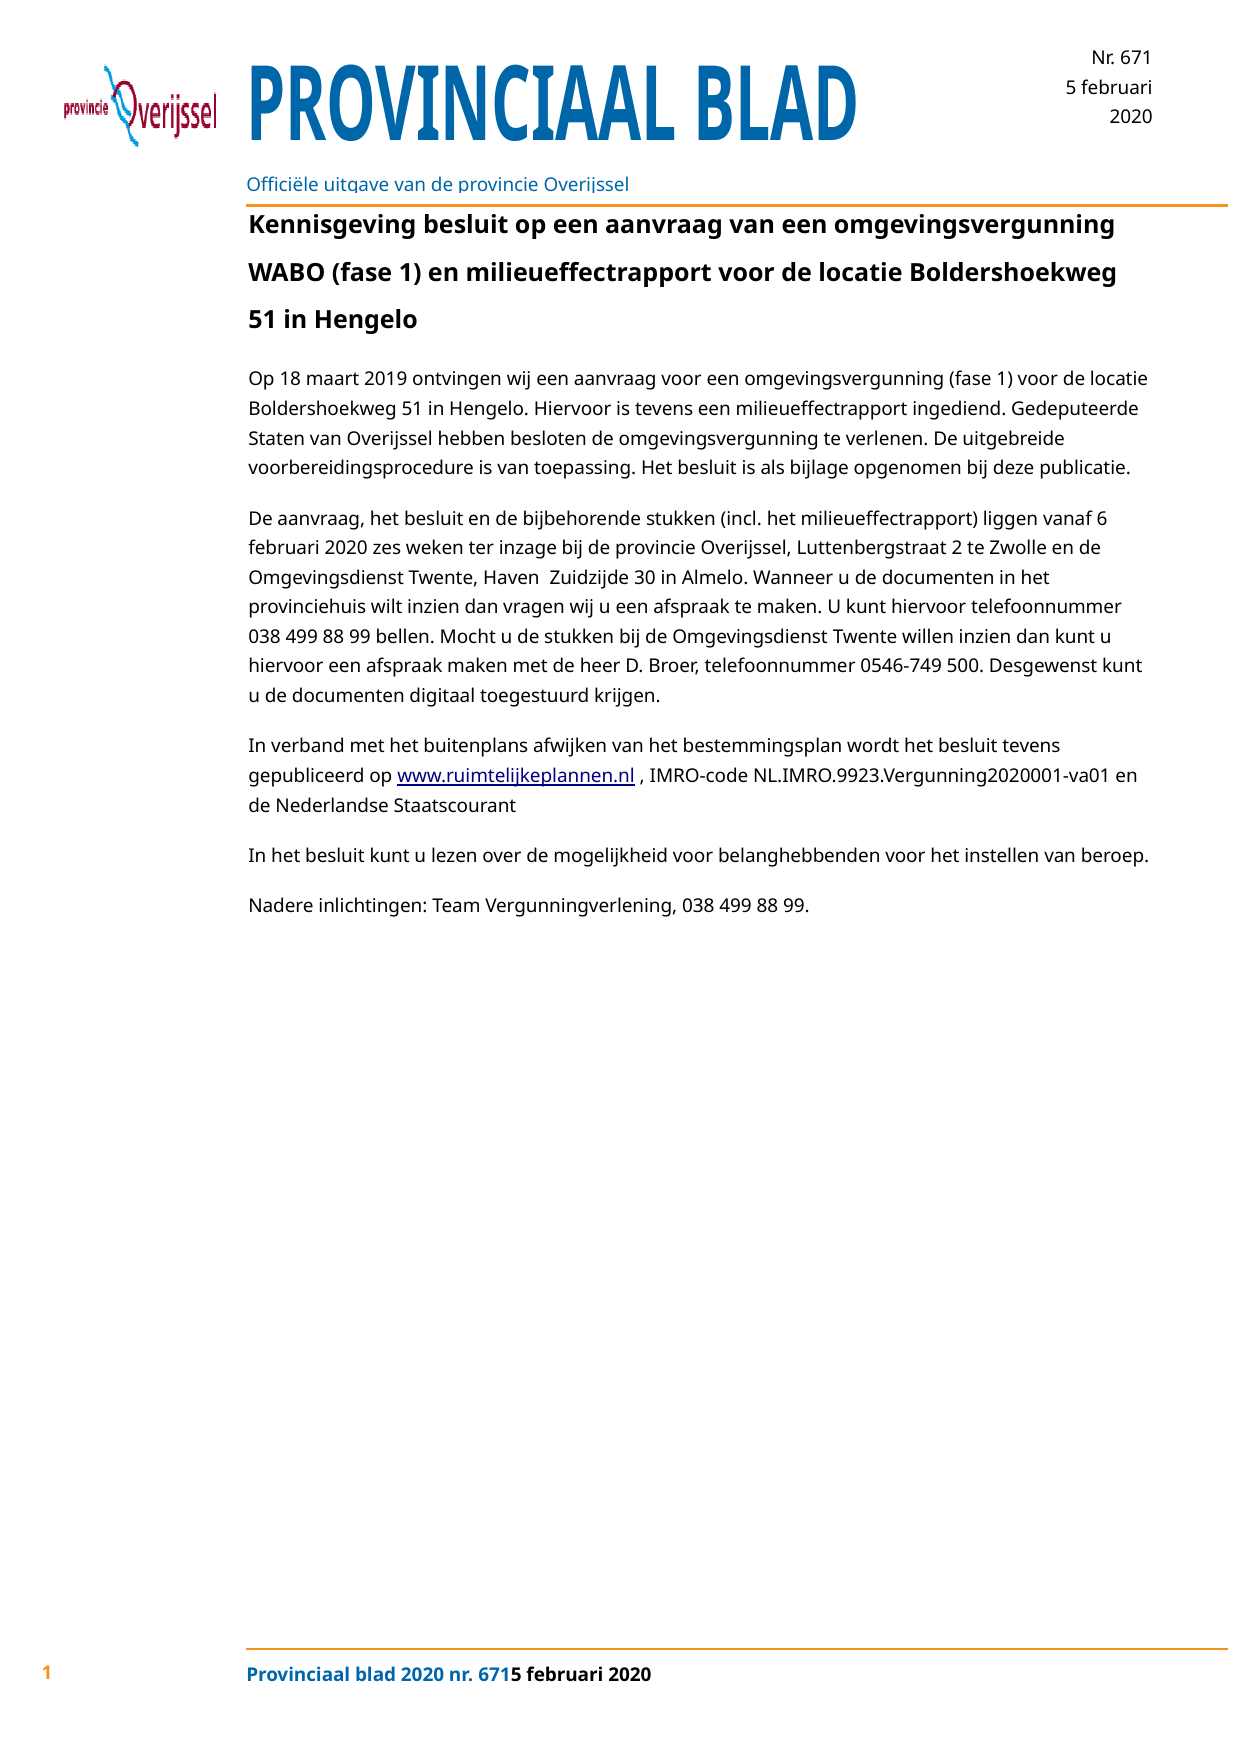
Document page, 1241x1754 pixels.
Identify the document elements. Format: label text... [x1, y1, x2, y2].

text Op 18 maart 2019 ontvingen wij een aanvraag voor een omgevingsvergunning (fase 1) voor de locatie Boldershoekweg 51 in Hengelo. Hiervoor is tevens een milieueffectrapport ingediend. Gedeputeerde Staten van Overijssel hebben besloten de omgevingsvergunning te verlenen. De uitgebreide voorbereidingsprocedure is van toepassing. Het besluit is als bijlage opgenomen bij deze publicatie. [248, 366, 1152, 480]
text Kennisgeving besluit op een aanvraag van een omgevingsvergunning WABO (fase 1) en milieueffectrapport voor de locatie Boldershoekweg 51 in Hengelo [248, 207, 1152, 336]
text In verband met het buitenplans afwijken van het bestemmingsplan wordt het besluit tevens gepubliceerd op www.ruimtelijkeplannen.nl , IMRO-code NL.IMRO.9923.Vergunning2020001-va01 en de Nederlandse Staatscourant [248, 733, 1152, 817]
picture [41, 47, 231, 172]
text De aanvraag, het besluit en de bijbehorende stukken (incl. het milieueffectrapport) liggen vanaf 6 februari 2020 zes weken ter inzage bij de provincie Overijssel, Luttenbergstraat 2 te Zwolle en de Omgevingsdienst Twente, Haven Zuidzijde 30 in Almelo. Wanneer u de documenten in het provinciehuis wilt inzien dan vragen wij u een afspraak te maken. U kunt hiervoor telefoonnummer 038 499 88 99 bellen. Mocht u de stukken bij de Omgevingsdienst Twente willen inzien dan kunt u hiervoor een afspraak maken met de heer D. Broer, telefoonnummer 0546-749 500. Desgewenst kunt u de documenten digitaal toegestuurd krijgen. [248, 505, 1152, 708]
text In het besluit kunt u lezen over de mogelijkheid voor belanghebbenden voor het instellen van beroep. [248, 842, 1152, 868]
text Nadere inlichtingen: Team Vergunningverlening, 038 499 88 99. [248, 893, 1152, 918]
